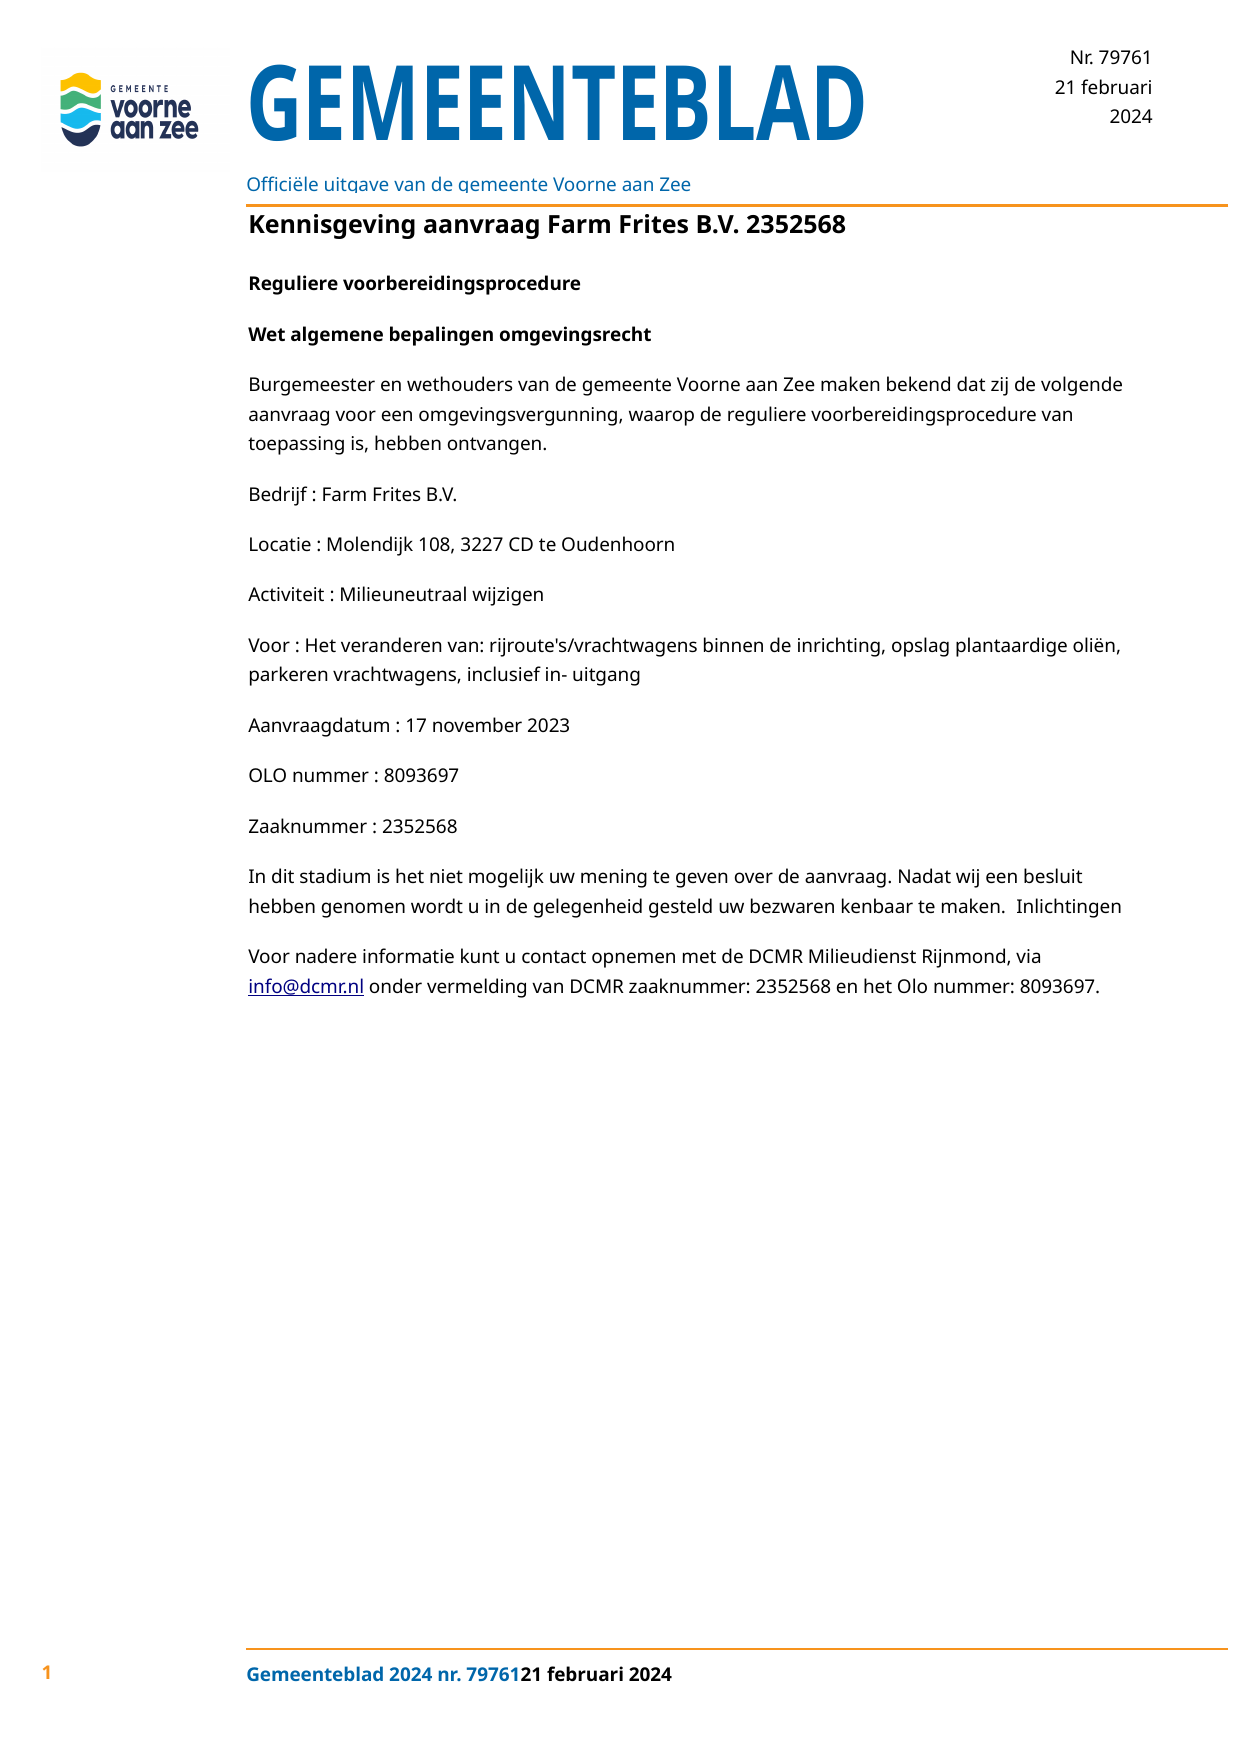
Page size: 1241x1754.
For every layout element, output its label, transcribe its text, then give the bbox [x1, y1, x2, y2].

text Activiteit : Milieuneutraal wijzigen [248, 582, 1152, 607]
text Burgemeester en wethouders van de gemeente Voorne aan Zee maken bekend dat zij de volgende aanvraag voor een omgevingsvergunning, waarop de reguliere voorbereidingsprocedure van toepassing is, hebben ontvangen. [248, 371, 1152, 456]
text Wet algemene bepalingen omgevingsrecht [248, 321, 1152, 346]
text Bedrijf : Farm Frites B.V. [248, 481, 1152, 506]
text Voor nadere informatie kunt u contact opnemen met de DCMR Milieudienst Rijnmond, via info@dcmr.nl onder vermelding van DCMR zaaknummer: 2352568 en het Olo nummer: 8093697. [248, 943, 1152, 998]
text Reguliere voorbereidingsprocedure [248, 270, 1152, 296]
text Aanvraagdatum : 17 november 2023 [248, 712, 1152, 738]
text OLO nummer : 8093697 [248, 762, 1152, 788]
text Zaaknummer : 2352568 [248, 813, 1152, 838]
text Kennisgeving aanvraag Farm Frites B.V. 2352568 [248, 207, 1152, 241]
text Voor : Het veranderen van: rijroute's/vrachtwagens binnen de inrichting, opslag plantaardige oliën, parkeren vrachtwagens, inclusief in- uitgang [248, 632, 1152, 687]
text In dit stadium is het niet mogelijk uw mening te geven over de aanvraag. Nadat wij een besluit hebben genomen wordt u in de gelegenheid gesteld uw bezwaren kenbaar te maken. Inlichtingen [248, 863, 1152, 918]
picture [41, 47, 231, 172]
text Locatie : Molendijk 108, 3227 CD te Oudenhoorn [248, 531, 1152, 557]
